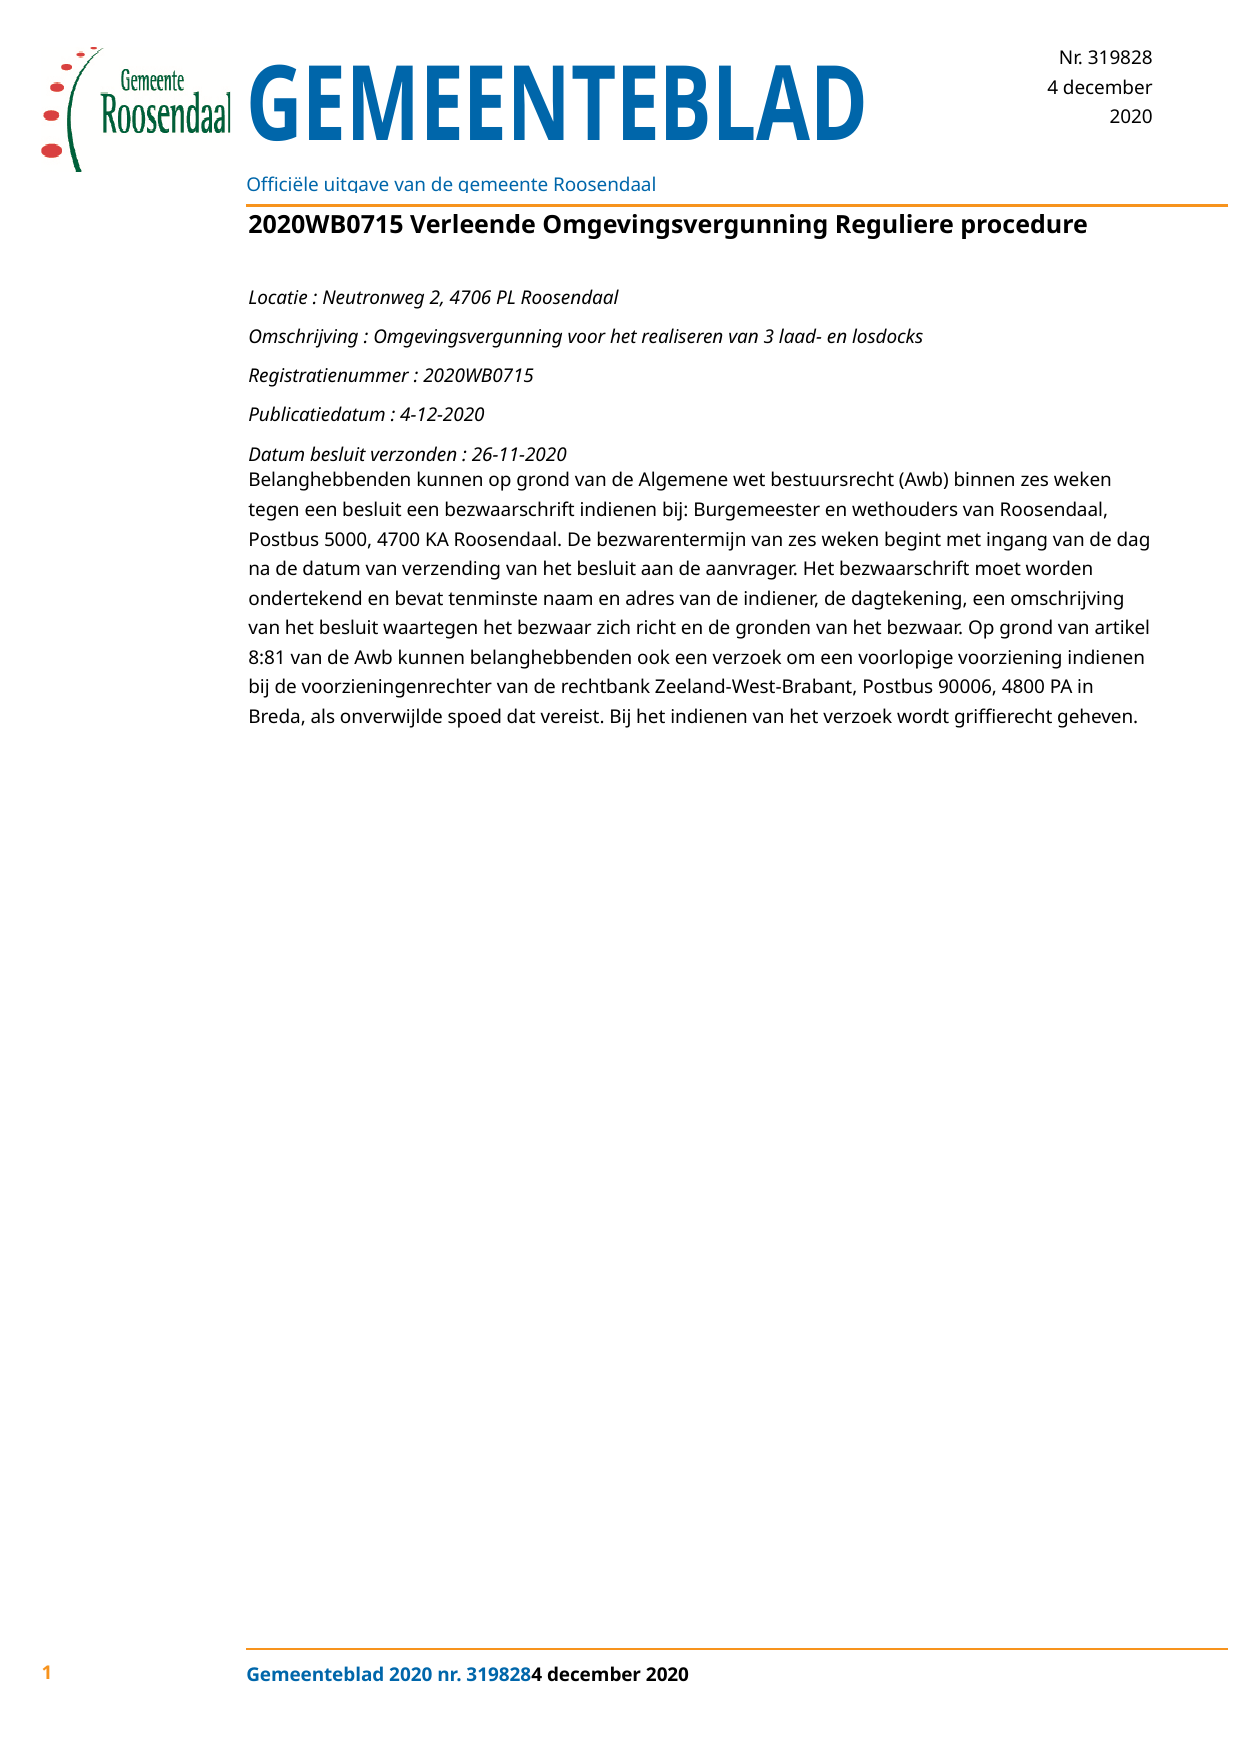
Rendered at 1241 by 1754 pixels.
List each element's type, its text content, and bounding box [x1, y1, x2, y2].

text Publicatiedatum : 4-12-2020 [248, 402, 1152, 427]
text 2020WB0715 Verleende Omgevingsvergunning Reguliere procedure [248, 207, 1152, 241]
text Datum besluit verzonden : 26-11-2020 [248, 441, 1152, 467]
text Registratienummer : 2020WB0715 [248, 362, 1152, 388]
text Belanghebbenden kunnen op grond van de Algemene wet bestuursrecht (Awb) binnen zes weken tegen een besluit een bezwaarschrift indienen bij: Burgemeester en wethouders van Roosendaal, Postbus 5000, 4700 KA Roosendaal. De bezwarentermijn van zes weken begint met ingang van de dag na de datum van verzending van het besluit aan de aanvrager. Het bezwaarschrift moet worden ondertekend en bevat tenminste naam en adres van de indiener, de dagtekening, een omschrijving van het besluit waartegen het bezwaar zich richt en de gronden van het bezwaar. Op grond van artikel 8:81 van de Awb kunnen belanghebbenden ook een verzoek om een voorlopige voorziening indienen bij de voorzieningenrechter van de rechtbank Zeeland-West-Brabant, Postbus 90006, 4800 PA in Breda, als onverwijlde spoed dat vereist. Bij het indienen van het verzoek wordt griffierecht geheven. [248, 467, 1152, 729]
picture [41, 47, 231, 172]
text Locatie : Neutronweg 2, 4706 PL Roosendaal [248, 284, 1152, 309]
text Omschrijving : Omgevingsvergunning voor het realiseren van 3 laad- en losdocks [248, 323, 1152, 349]
